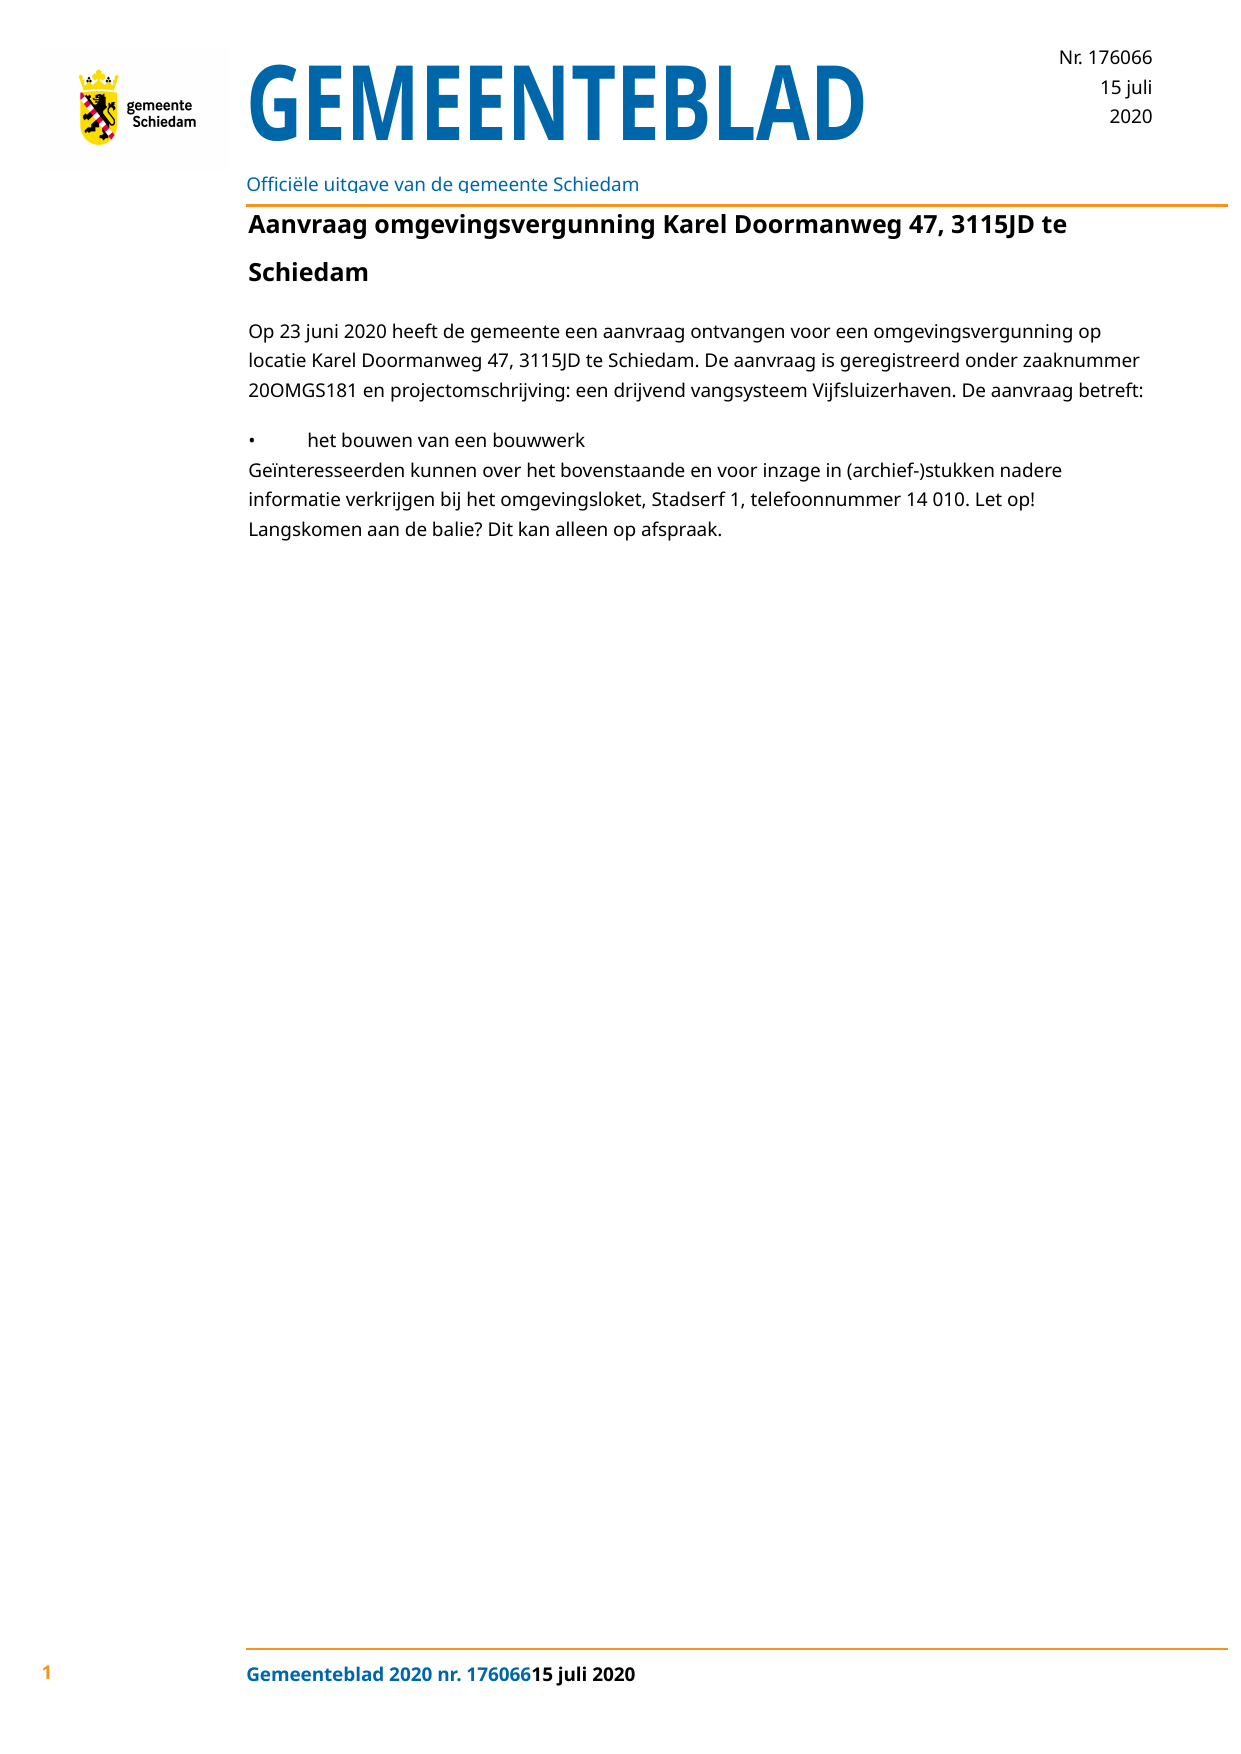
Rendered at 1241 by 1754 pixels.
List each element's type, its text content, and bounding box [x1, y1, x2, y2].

text Aanvraag omgevingsvergunning Karel Doormanweg 47, 3115JD te Schiedam [248, 207, 1152, 288]
picture [41, 47, 231, 172]
text Geïnteresseerden kunnen over het bovenstaande en voor inzage in (archief-)stukken nadere informatie verkrijgen bij het omgevingsloket, Stadserf 1, telefoonnummer 14 010. Let op! Langskomen aan de balie? Dit kan alleen op afspraak. [248, 457, 1152, 542]
list het bouwen van een bouwwerk [248, 427, 1152, 453]
text Op 23 juni 2020 heeft de gemeente een aanvraag ontvangen voor een omgevingsvergunning op locatie Karel Doormanweg 47, 3115JD te Schiedam. De aanvraag is geregistreerd onder zaaknummer 20OMGS181 en projectomschrijving: een drijvend vangsysteem Vijfsluizerhaven. De aanvraag betreft: [248, 318, 1152, 403]
